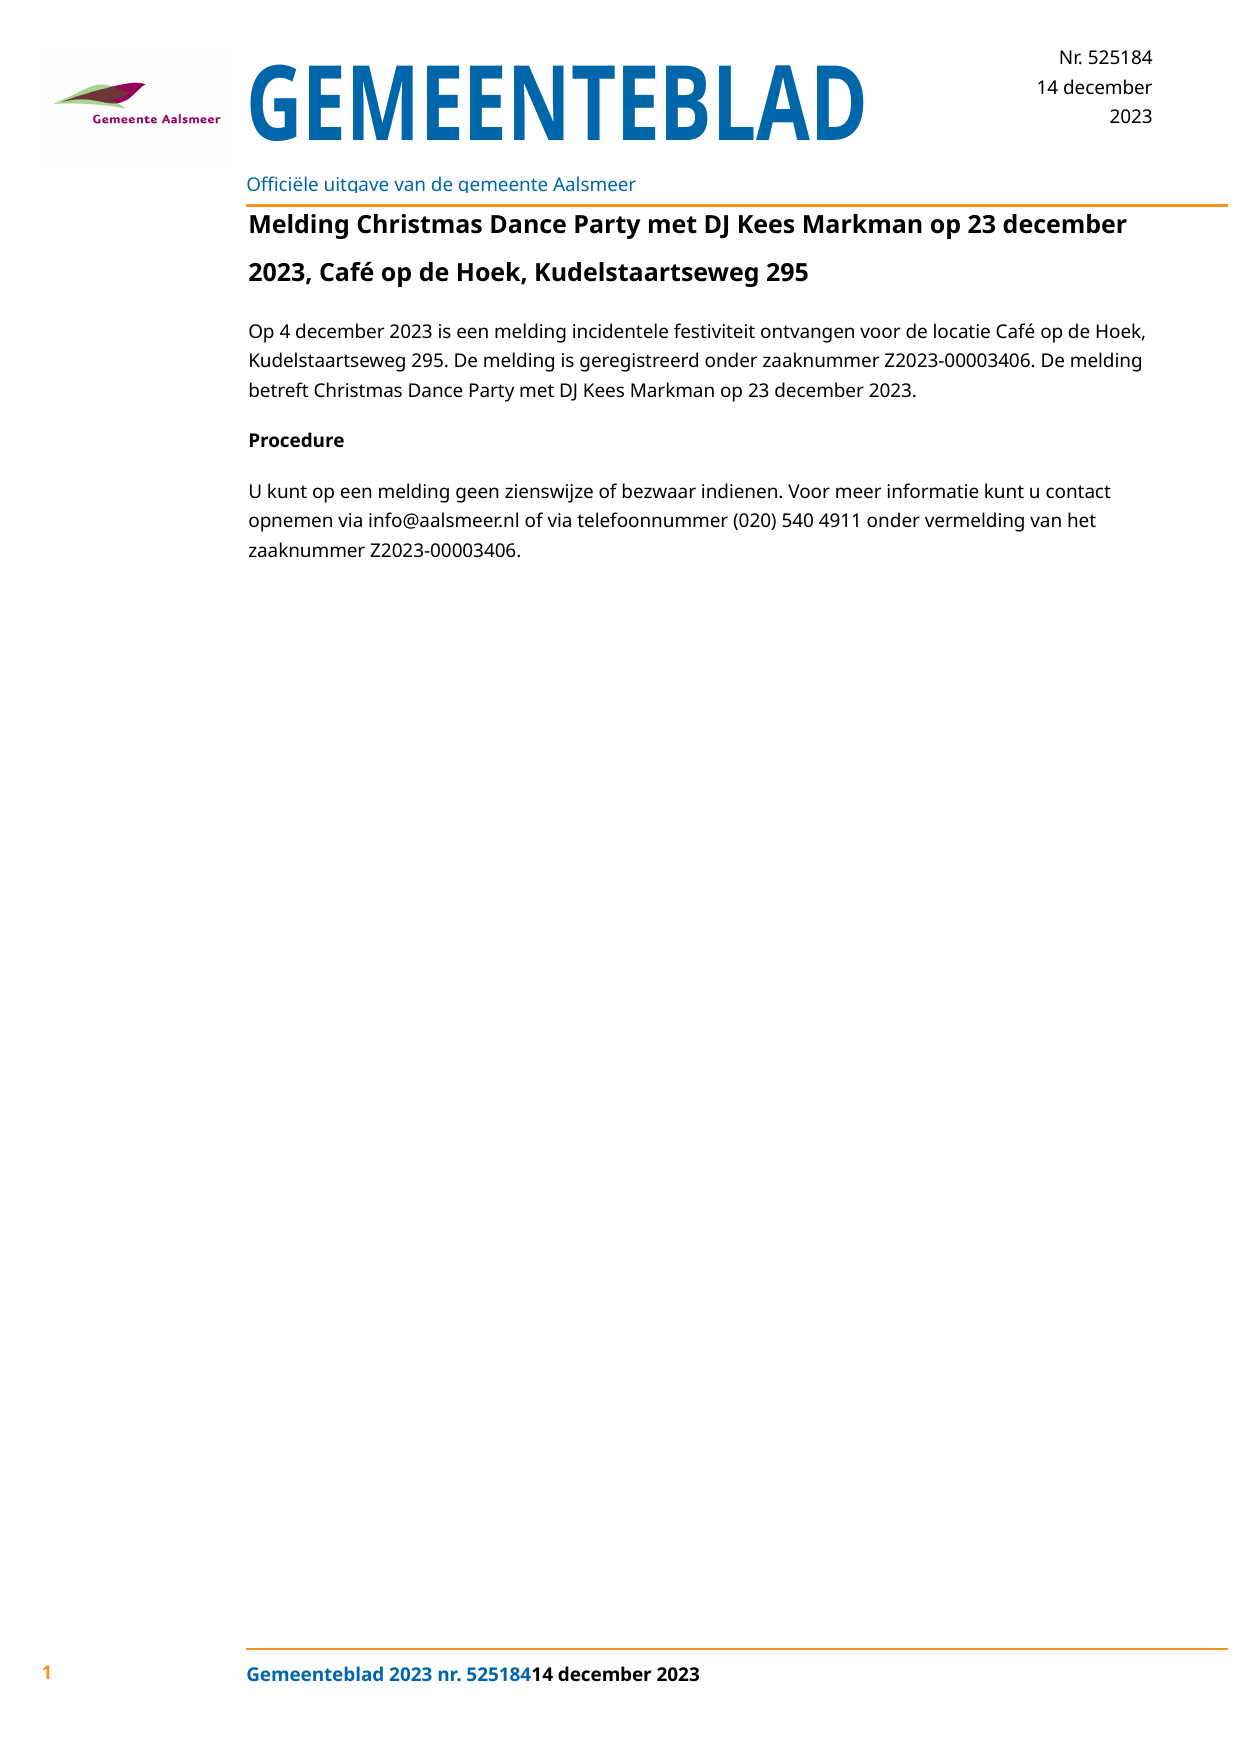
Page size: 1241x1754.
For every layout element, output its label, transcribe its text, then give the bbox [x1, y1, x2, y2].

text Melding Christmas Dance Party met DJ Kees Markman op 23 december 2023, Café op de Hoek, Kudelstaartseweg 295 [248, 207, 1152, 288]
picture [41, 47, 231, 172]
text U kunt op een melding geen zienswijze of bezwaar indienen. Voor meer informatie kunt u contact opnemen via info@aalsmeer.nl of via telefoonnummer (020) 540 4911 onder vermelding van het zaaknummer Z2023-00003406. [248, 478, 1152, 563]
text Op 4 december 2023 is een melding incidentele festiviteit ontvangen voor de locatie Café op de Hoek, Kudelstaartseweg 295. De melding is geregistreerd onder zaaknummer Z2023-00003406. De melding betreft Christmas Dance Party met DJ Kees Markman op 23 december 2023. [248, 318, 1152, 403]
text Procedure [248, 427, 1152, 453]
